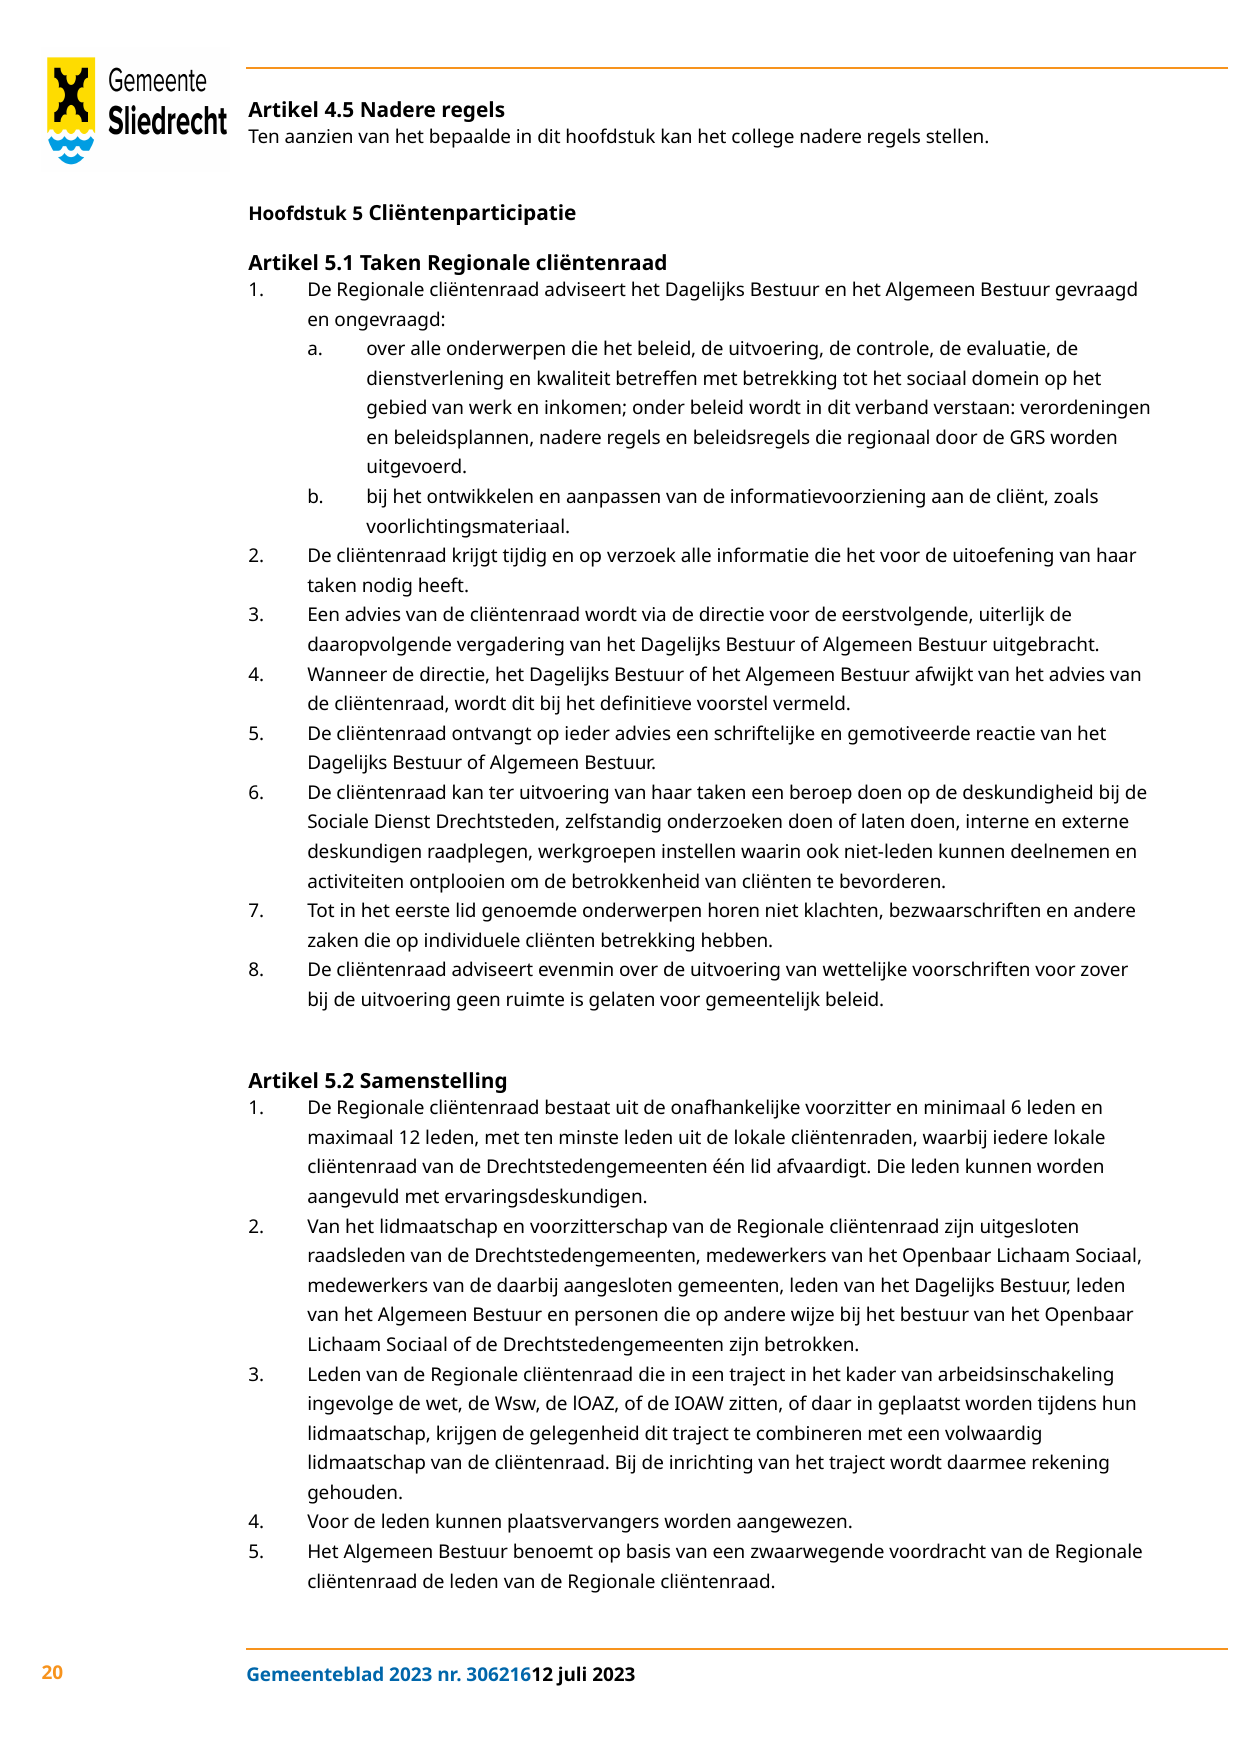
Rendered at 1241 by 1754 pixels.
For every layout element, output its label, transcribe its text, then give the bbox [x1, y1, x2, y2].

list Tot in het eerste lid genoemde onderwerpen horen niet klachten, bezwaarschriften en andere zaken die op individuele cliënten betrekking hebben. [248, 897, 1152, 953]
text Artikel 5.2 Samenstelling [248, 1066, 1152, 1094]
list Voor de leden kunnen plaatsvervangers worden aangewezen. [248, 1509, 1152, 1534]
text Ten aanzien van het bepaalde in dit hoofdstuk kan het college nadere regels stellen. [248, 123, 1152, 149]
list Leden van de Regionale cliëntenraad die in een traject in het kader van arbeidsinschakeling ingevolge de wet, de Wsw, de lOAZ, of de IOAW zitten, of daar in geplaatst worden tijdens hun lidmaatschap, krijgen de gelegenheid dit traject te combineren met een volwaardig lidmaatschap van de cliëntenraad. Bij de inrichting van het traject wordt daarmee rekening gehouden. [248, 1361, 1152, 1505]
list over alle onderwerpen die het beleid, de uitvoering, de controle, de evaluatie, de dienstverlening en kwaliteit betreffen met betrekking tot het sociaal domein op het gebied van werk en inkomen; onder beleid wordt in dit verband verstaan: verordeningen en beleidsplannen, nadere regels en beleidsregels die regionaal door de GRS worden uitgevoerd. [307, 335, 1152, 479]
list De Regionale cliëntenraad adviseert het Dagelijks Bestuur en het Algemeen Bestuur gevraagd en ongevraagd: [248, 276, 1152, 331]
list De cliëntenraad kan ter uitvoering van haar taken een beroep doen op de deskundigheid bij de Sociale Dienst Drechtsteden, zelfstandig onderzoeken doen of laten doen, interne en externe deskundigen raadplegen, werkgroepen instellen waarin ook niet-leden kunnen deelnemen en activiteiten ontplooien om de betrokkenheid van cliënten te bevorderen. [248, 779, 1152, 893]
text Artikel 5.1 Taken Regionale cliëntenraad [248, 248, 1152, 276]
list De Regionale cliëntenraad bestaat uit de onafhankelijke voorzitter en minimaal 6 leden en maximaal 12 leden, met ten minste leden uit de lokale cliëntenraden, waarbij iedere lokale cliëntenraad van de Drechtstedengemeenten één lid afvaardigt. Die leden kunnen worden aangevuld met ervaringsdeskundigen. [248, 1094, 1152, 1209]
text Hoofdstuk 5 Cliëntenparticipatie [248, 198, 1152, 227]
text Artikel 4.5 Nadere regels [248, 95, 1152, 123]
list Een advies van de cliëntenraad wordt via de directie voor de eerstvolgende, uiterlijk de daaropvolgende vergadering van het Dagelijks Bestuur of Algemeen Bestuur uitgebracht. [248, 602, 1152, 657]
picture [41, 47, 231, 172]
list De cliëntenraad ontvangt op ieder advies een schriftelijke en gemotiveerde reactie van het Dagelijks Bestuur of Algemeen Bestuur. [248, 720, 1152, 775]
list bij het ontwikkelen en aanpassen van de informatievoorziening aan de cliënt, zoals voorlichtingsmateriaal. [307, 483, 1152, 538]
list Van het lidmaatschap en voorzitterschap van de Regionale cliëntenraad zijn uitgesloten raadsleden van de Drechtstedengemeenten, medewerkers van het Openbaar Lichaam Sociaal, medewerkers van de daarbij aangesloten gemeenten, leden van het Dagelijks Bestuur, leden van het Algemeen Bestuur en personen die op andere wijze bij het bestuur van het Openbaar Lichaam Sociaal of de Drechtstedengemeenten zijn betrokken. [248, 1213, 1152, 1357]
list Het Algemeen Bestuur benoemt op basis van een zwaarwegende voordracht van de Regionale cliëntenraad de leden van de Regionale cliëntenraad. [248, 1538, 1152, 1594]
list De cliëntenraad adviseert evenmin over de uitvoering van wettelijke voorschriften voor zover bij de uitvoering geen ruimte is gelaten voor gemeentelijk beleid. [248, 957, 1152, 1012]
list Wanneer de directie, het Dagelijks Bestuur of het Algemeen Bestuur afwijkt van het advies van de cliëntenraad, wordt dit bij het definitieve voorstel vermeld. [248, 661, 1152, 716]
list De cliëntenraad krijgt tijdig en op verzoek alle informatie die het voor de uitoefening van haar taken nodig heeft. [248, 542, 1152, 598]
